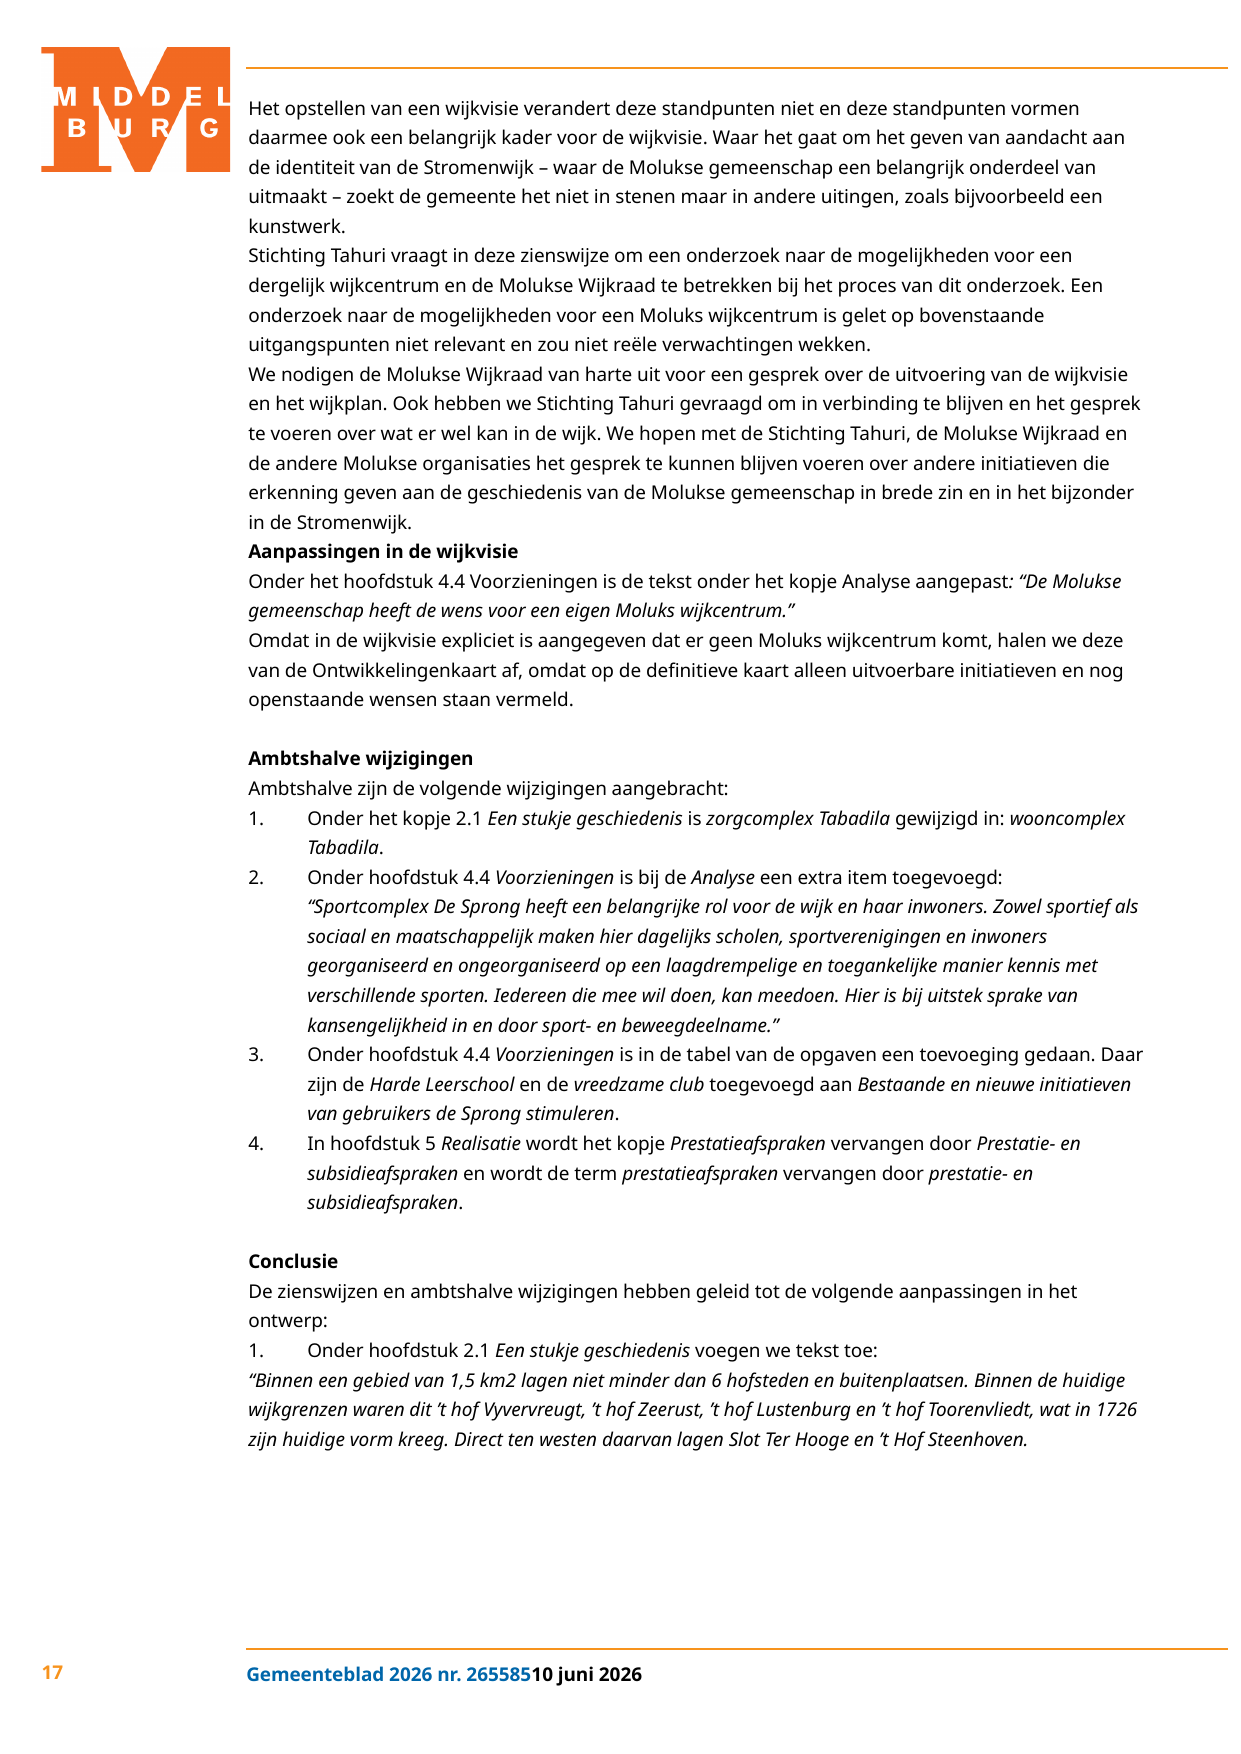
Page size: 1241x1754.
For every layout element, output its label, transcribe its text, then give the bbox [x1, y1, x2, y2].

text Aanpassingen in de wijkvisie [248, 538, 1152, 564]
list In hoofdstuk 5 Realisatie wordt het kopje Prestatieafspraken vervangen door Prestatie- en subsidieafspraken en wordt de term prestatieafspraken vervangen door prestatie- en subsidieafspraken. [248, 1130, 1152, 1215]
text Onder het hoofdstuk 4.4 Voorzieningen is de tekst onder het kopje Analyse aangepast: “De Molukse gemeenschap heeft de wens voor een eigen Moluks wijkcentrum.” [248, 568, 1152, 623]
list Onder hoofdstuk 2.1 Een stukje geschiedenis voegen we tekst toe: [248, 1337, 1152, 1363]
text Ambtshalve zijn de volgende wijzigingen aangebracht: [248, 775, 1152, 801]
text We nodigen de Molukse Wijkraad van harte uit voor een gesprek over de uitvoering van de wijkvisie en het wijkplan. Ook hebben we Stichting Tahuri gevraagd om in verbinding te blijven en het gesprek te voeren over wat er wel kan in de wijk. We hopen met de Stichting Tahuri, de Molukse Wijkraad en de andere Molukse organisaties het gesprek te kunnen blijven voeren over andere initiatieven die erkenning geven aan de geschiedenis van de Molukse gemeenschap in brede zin en in het bijzonder in de Stromenwijk. [248, 361, 1152, 535]
text “Binnen een gebied van 1,5 km2 lagen niet minder dan 6 hofsteden en buitenplaatsen. Binnen de huidige wijkgrenzen waren dit ’t hof Vyvervreugt, ’t hof Zeerust, ’t hof Lustenburg en ’t hof Toorenvliedt, wat in 1726 zijn huidige vorm kreeg. Direct ten westen daarvan lagen Slot Ter Hooge en ’t Hof Steenhoven. [248, 1367, 1152, 1452]
text De zienswijzen en ambtshalve wijzigingen hebben geleid tot de volgende aanpassingen in het ontwerp: [248, 1278, 1152, 1333]
picture [41, 47, 231, 172]
text Conclusie [248, 1248, 1152, 1274]
list Onder hoofdstuk 4.4 Voorzieningen is bij de Analyse een extra item toegevoegd: [248, 864, 1152, 890]
text Ambtshalve wijzigingen [248, 746, 1152, 771]
list Onder het kopje 2.1 Een stukje geschiedenis is zorgcomplex Tabadila gewijzigd in: wooncomplex Tabadila. [248, 805, 1152, 860]
text Stichting Tahuri vraagt in deze zienswijze om een onderzoek naar de mogelijkheden voor een dergelijk wijkcentrum en de Molukse Wijkraad te betrekken bij het proces van dit onderzoek. Een onderzoek naar de mogelijkheden voor een Moluks wijkcentrum is gelet op bovenstaande uitgangspunten niet relevant en zou niet reële verwachtingen wekken. [248, 243, 1152, 357]
text Het opstellen van een wijkvisie verandert deze standpunten niet en deze standpunten vormen daarmee ook een belangrijk kader voor de wijkvisie. Waar het gaat om het geven van aandacht aan de identiteit van de Stromenwijk – waar de Molukse gemeenschap een belangrijk onderdeel van uitmaakt – zoekt de gemeente het niet in stenen maar in andere uitingen, zoals bijvoorbeeld een kunstwerk. [248, 95, 1152, 239]
list “Sportcomplex De Sprong heeft een belangrijke rol voor de wijk en haar inwoners. Zowel sportief als sociaal en maatschappelijk maken hier dagelijks scholen, sportverenigingen en inwoners georganiseerd en ongeorganiseerd op een laagdrempelige en toegankelijke manier kennis met verschillende sporten. Iedereen die mee wil doen, kan meedoen. Hier is bij uitstek sprake van kansengelijkheid in en door sport- en beweegdeelname.” [248, 893, 1152, 1038]
text Omdat in de wijkvisie expliciet is aangegeven dat er geen Moluks wijkcentrum komt, halen we deze van de Ontwikkelingenkaart af, omdat op de definitieve kaart alleen uitvoerbare initiatieven en nog openstaande wensen staan vermeld. [248, 627, 1152, 712]
list Onder hoofdstuk 4.4 Voorzieningen is in de tabel van de opgaven een toevoeging gedaan. Daar zijn de Harde Leerschool en de vreedzame club toegevoegd aan Bestaande en nieuwe initiatieven van gebruikers de Sprong stimuleren. [248, 1041, 1152, 1126]
